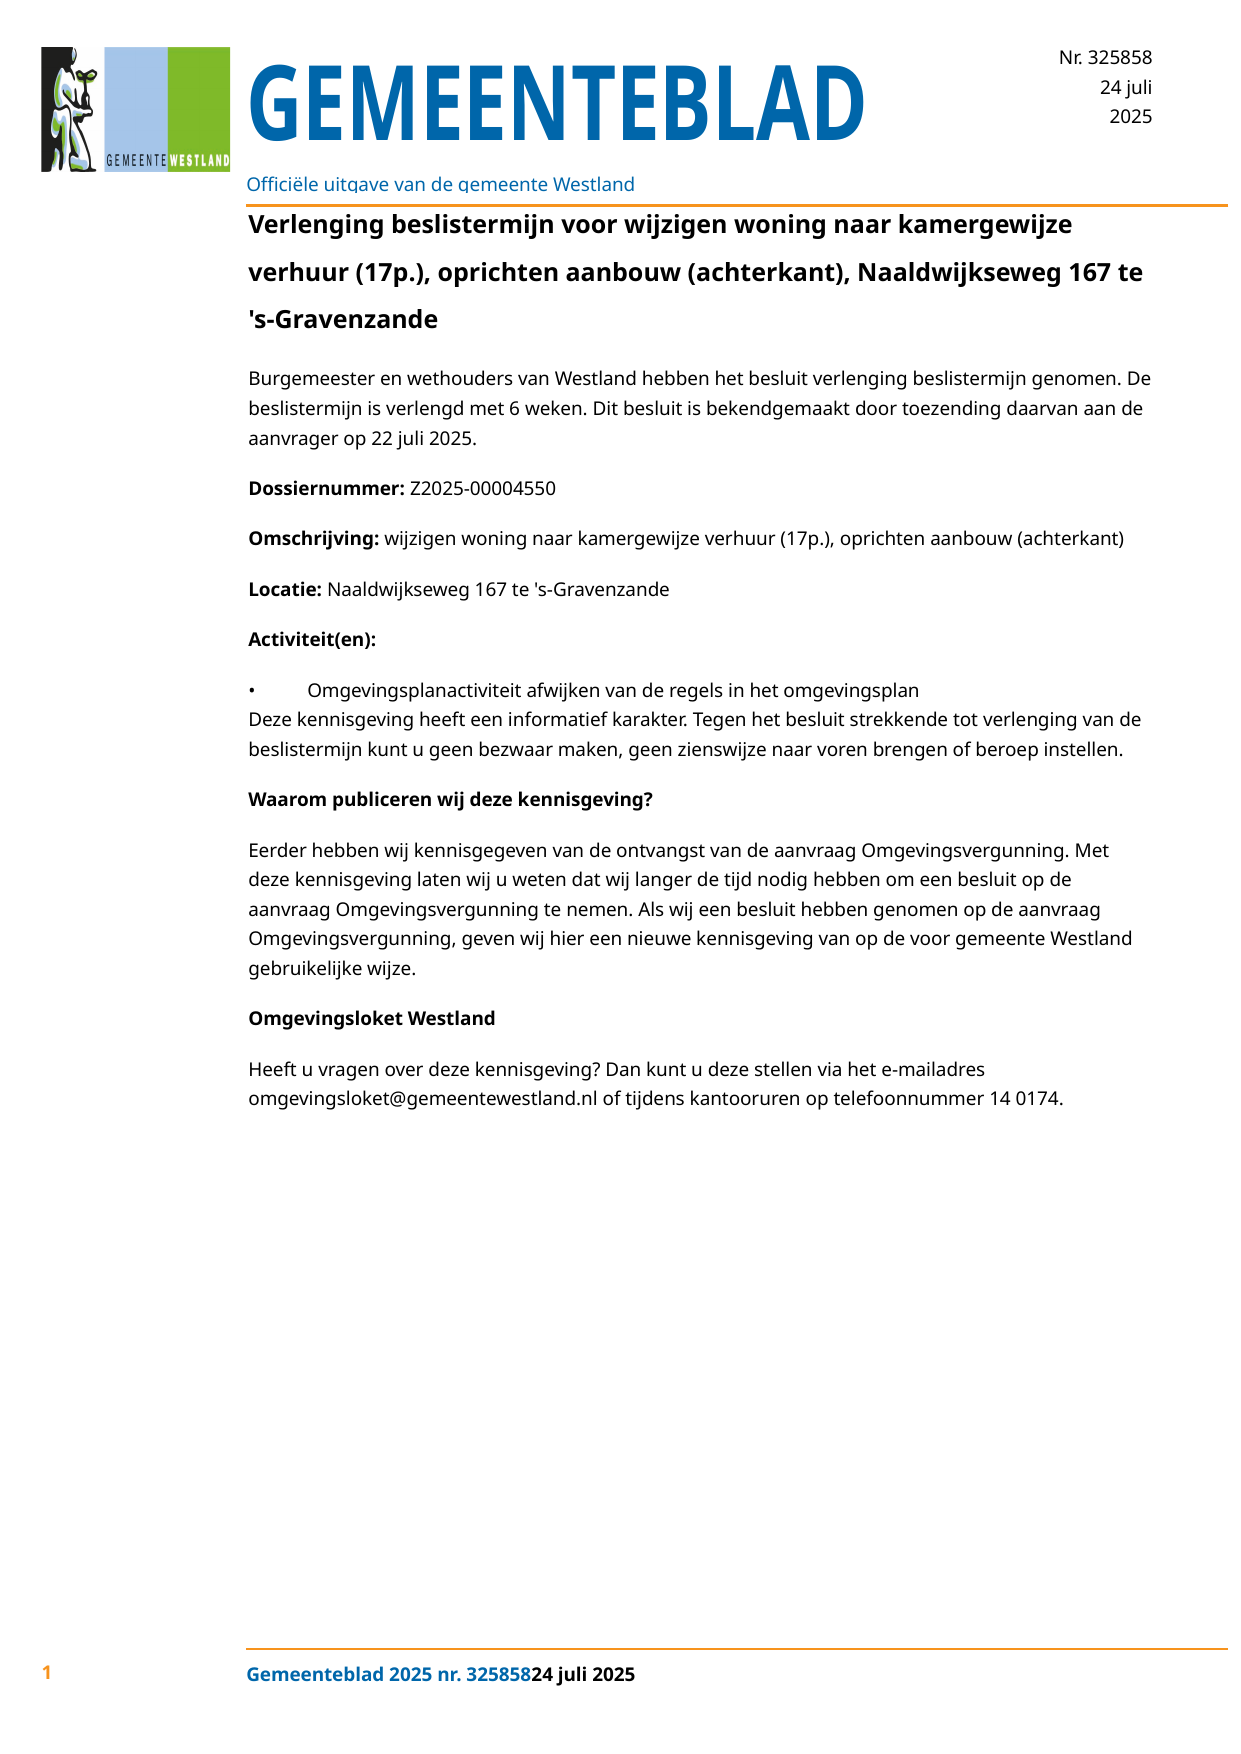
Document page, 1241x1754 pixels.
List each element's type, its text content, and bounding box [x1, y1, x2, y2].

text Omgevingsloket Westland [248, 1006, 1152, 1031]
text Locatie: Naaldwijkseweg 167 te 's-Gravenzande [248, 576, 1152, 602]
text Heeft u vragen over deze kennisgeving? Dan kunt u deze stellen via het e-mailadres omgevingsloket@gemeentewestland.nl of tijdens kantooruren op telefoonnummer 14 0174. [248, 1056, 1152, 1111]
text Eerder hebben wij kennisgegeven van de ontvangst van de aanvraag Omgevingsvergunning. Met deze kennisgeving laten wij u weten dat wij langer de tijd nodig hebben om een besluit op de aanvraag Omgevingsvergunning te nemen. Als wij een besluit hebben genomen op de aanvraag Omgevingsvergunning, geven wij hier een nieuwe kennisgeving van op de voor gemeente Westland gebruikelijke wijze. [248, 837, 1152, 981]
list Omgevingsplanactiviteit afwijken van de regels in het omgevingsplan [248, 677, 1152, 702]
text Omschrijving: wijzigen woning naar kamergewijze verhuur (17p.), oprichten aanbouw (achterkant) [248, 526, 1152, 551]
text Verlenging beslistermijn voor wijzigen woning naar kamergewijze verhuur (17p.), oprichten aanbouw (achterkant), Naaldwijkseweg 167 te 's-Gravenzande [248, 207, 1152, 336]
text Activiteit(en): [248, 626, 1152, 652]
text Deze kennisgeving heeft een informatief karakter. Tegen het besluit strekkende tot verlenging van de beslistermijn kunt u geen bezwaar maken, geen zienswijze naar voren brengen of beroep instellen. [248, 706, 1152, 762]
text Dossiernummer: Z2025-00004550 [248, 475, 1152, 501]
text Waarom publiceren wij deze kennisgeving? [248, 786, 1152, 812]
picture [41, 47, 231, 172]
text Burgemeester en wethouders van Westland hebben het besluit verlenging beslistermijn genomen. De beslistermijn is verlengd met 6 weken. Dit besluit is bekendgemaakt door toezending daarvan aan de aanvrager op 22 juli 2025. [248, 366, 1152, 450]
